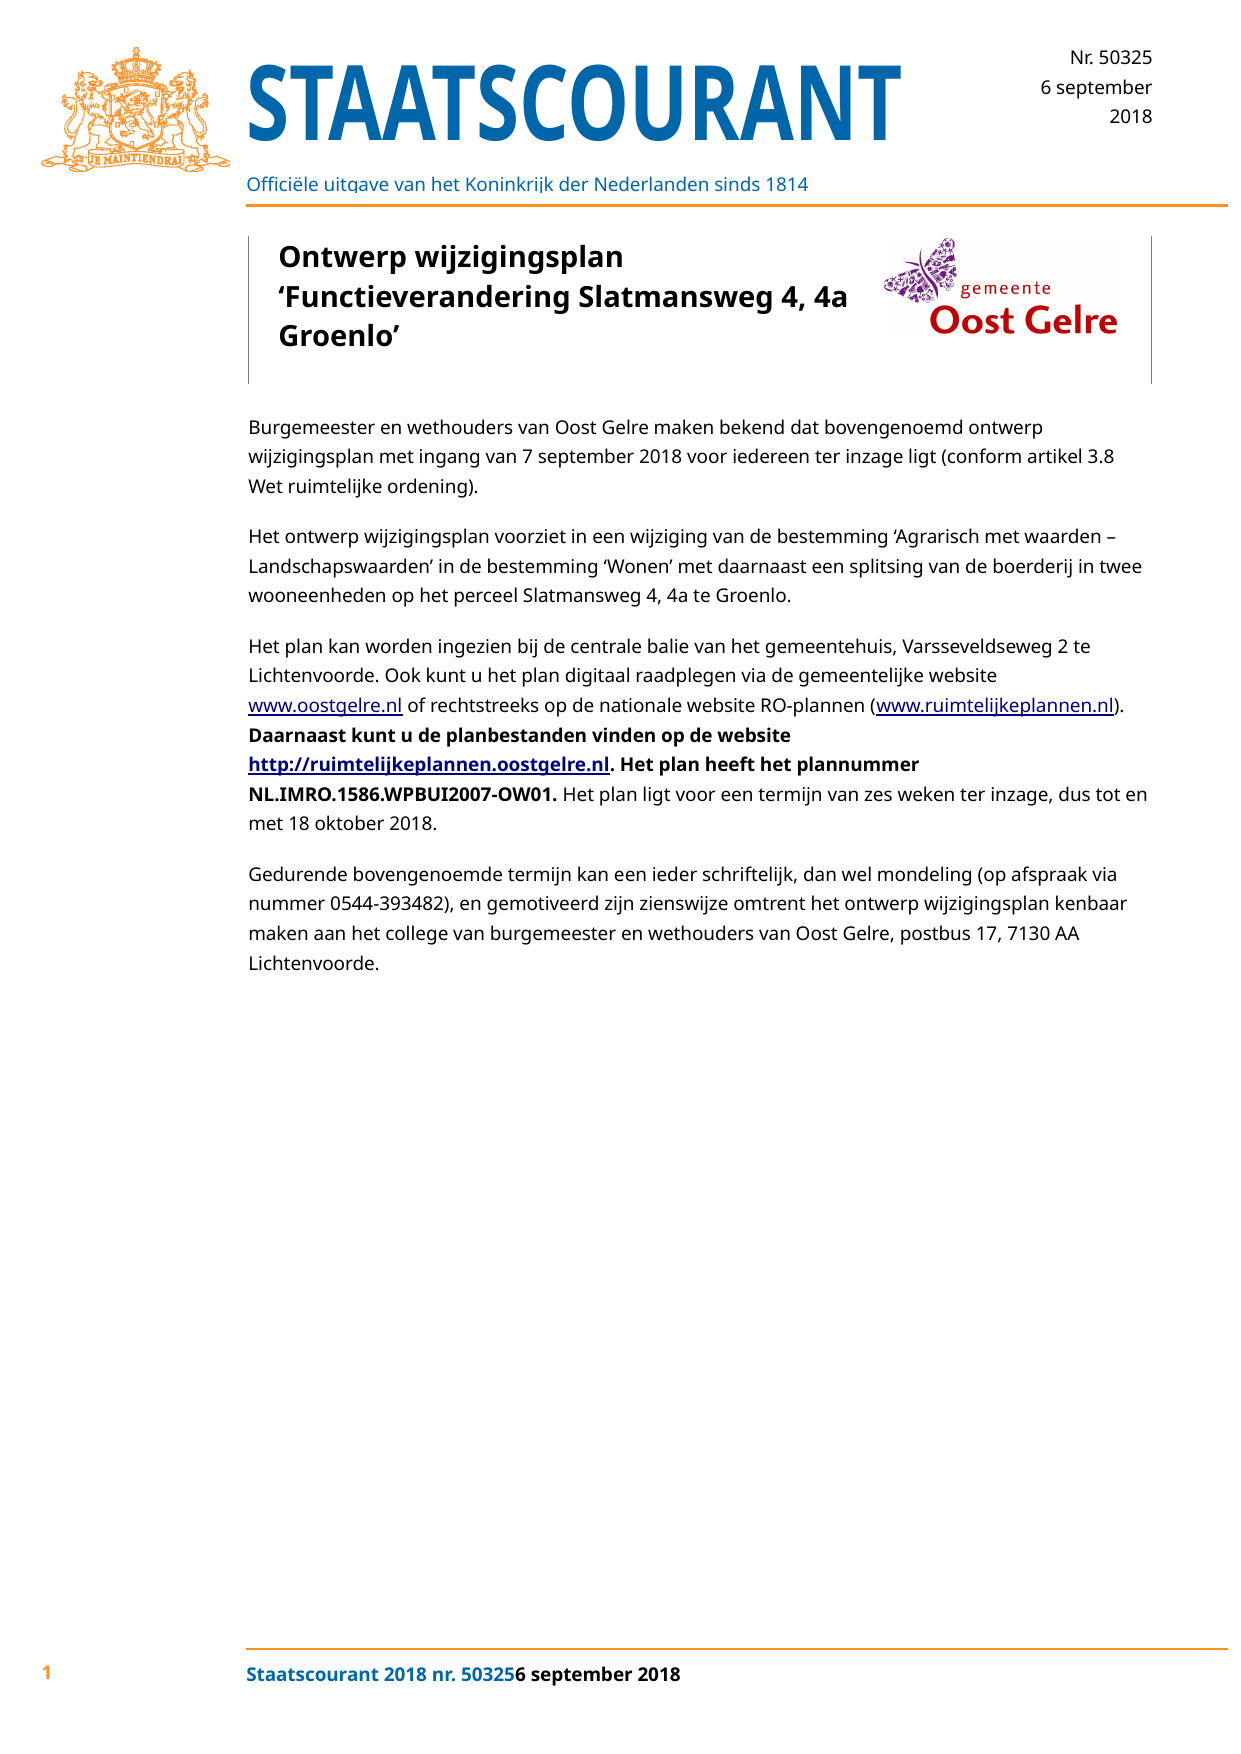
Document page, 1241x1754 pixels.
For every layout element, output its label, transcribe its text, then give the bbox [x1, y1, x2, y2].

text Gedurende bovengenoemde termijn kan een ieder schriftelijk, dan wel mondeling (op afspraak via nummer 0544-393482), en gemotiveerd zijn zienswijze omtrent het ontwerp wijzigingsplan kenbaar maken aan het college van burgemeester en wethouders van Oost Gelre, postbus 17, 7130 AA Lichtenvoorde. [248, 861, 1152, 976]
picture [41, 47, 231, 172]
table_header [850, 236, 1151, 384]
text Burgemeester en wethouders van Oost Gelre maken bekend dat bovengenoemd ontwerp wijzigingsplan met ingang van 7 september 2018 voor iedereen ter inzage ligt (conform artikel 3.8 Wet ruimtelijke ordening). [248, 414, 1152, 499]
text Het plan kan worden ingezien bij de centrale balie van het gemeentehuis, Varsseveldseweg 2 te Lichtenvoorde. Ook kunt u het plan digitaal raadplegen via de gemeentelijke website www.oostgelre.nl of rechtstreeks op de nationale website RO-plannen (www.ruimtelijkeplannen.nl). Daarnaast kunt u de planbestanden vinden op de website http://ruimtelijkeplannen.oostgelre.nl. Het plan heeft het plannummer NL.IMRO.1586.WPBUI2007-OW01. Het plan ligt voor een termijn van zes weken ter inzage, dus tot en met 18 oktober 2018. [248, 633, 1152, 836]
table_header Ontwerp wijzigingsplan ‘Functieverandering Slatmansweg 4, 4a Groenlo’ [249, 236, 850, 384]
text Het ontwerp wijzigingsplan voorziet in een wijziging van de bestemming ‘Agrarisch met waarden – Landschapswaarden’ in de bestemming ‘Wonen’ met daarnaast een splitsing van de boerderij in twee wooneenheden op het perceel Slatmansweg 4, 4a te Groenlo. [248, 523, 1152, 608]
picture [882, 236, 1119, 336]
